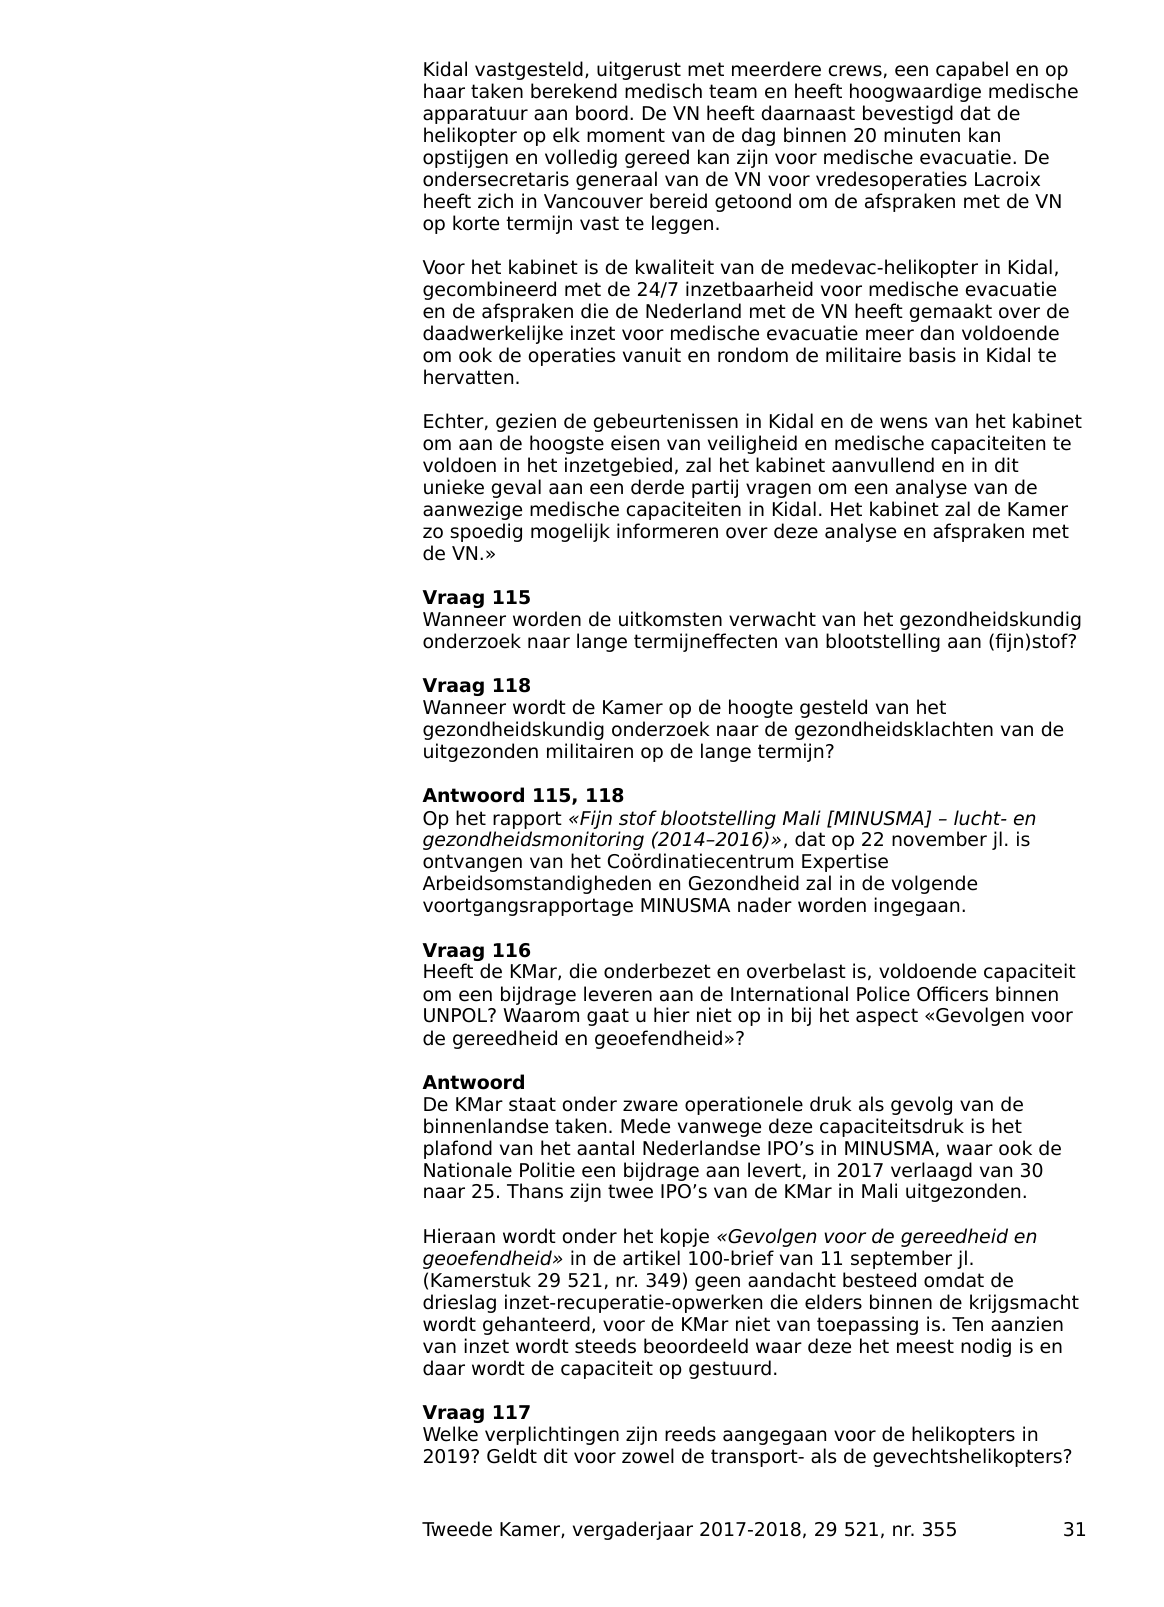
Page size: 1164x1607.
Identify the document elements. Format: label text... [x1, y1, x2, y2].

text Op het rapport «Fijn stof blootstelling Mali [MINUSMA] – lucht- en gezondheidsmonitoring (2014–2016)», dat op 22 november jl. is ontvangen van het Coördinatiecentrum Expertise Arbeidsomstandigheden en Gezondheid zal in de volgende voortgangsrapportage MINUSMA nader worden ingegaan. [422, 807, 1087, 917]
text Voor het kabinet is de kwaliteit van de medevac-helikopter in Kidal, gecombineerd met de 24/7 inzetbaarheid voor medische evacuatie en de afspraken die de Nederland met de VN heeft gemaakt over de daadwerkelijke inzet voor medische evacuatie meer dan voldoende om ook de operaties vanuit en rondom de militaire basis in Kidal te hervatten. [422, 257, 1087, 389]
text Echter, gezien de gebeurtenissen in Kidal en de wens van het kabinet om aan de hoogste eisen van veiligheid en medische capaciteiten te voldoen in het inzetgebied, zal het kabinet aanvullend en in dit unieke geval aan een derde partij vragen om een analyse van de aanwezige medische capaciteiten in Kidal. Het kabinet zal de Kamer zo spoedig mogelijk informeren over deze analyse en afspraken met de VN.» [422, 411, 1087, 565]
text Heeft de KMar, die onderbezet en overbelast is, voldoende capaciteit om een bijdrage leveren aan de International Police Officers binnen UNPOL? Waarom gaat u hier niet op in bij het aspect «Gevolgen voor de gereedheid en geoefendheid»? [422, 961, 1087, 1049]
text De KMar staat onder zware operationele druk als gevolg van de binnenlandse taken. Mede vanwege deze capaciteitsdruk is het plafond van het aantal Nederlandse IPO’s in MINUSMA, waar ook de Nationale Politie een bijdrage aan levert, in 2017 verlaagd van 30 naar 25. Thans zijn twee IPO’s van de KMar in Mali uitgezonden. [422, 1093, 1087, 1203]
text Vraag 117 [422, 1402, 1087, 1424]
text Wanneer worden de uitkomsten verwacht van het gezondheidskundig onderzoek naar lange termijneffecten van blootstelling aan (fijn)stof? [422, 609, 1087, 653]
text Antwoord [422, 1072, 1087, 1093]
text Kidal vastgesteld, uitgerust met meerdere crews, een capabel en op haar taken berekend medisch team en heeft hoogwaardige medische apparatuur aan boord. De VN heeft daarnaast bevestigd dat de helikopter op elk moment van de dag binnen 20 minuten kan opstijgen en volledig gereed kan zijn voor medische evacuatie. De ondersecretaris generaal van de VN voor vredesoperaties Lacroix heeft zich in Vancouver bereid getoond om de afspraken met de VN op korte termijn vast te leggen. [422, 59, 1087, 235]
text Antwoord 115, 118 [422, 785, 1087, 807]
text Vraag 115 [422, 587, 1087, 609]
text Vraag 118 [422, 675, 1087, 697]
text Wanneer wordt de Kamer op de hoogte gesteld van het gezondheidskundig onderzoek naar de gezondheidsklachten van de uitgezonden militairen op de lange termijn? [422, 697, 1087, 763]
text Welke verplichtingen zijn reeds aangegaan voor de helikopters in 2019? Geldt dit voor zowel de transport- als de gevechtshelikopters? [422, 1424, 1087, 1468]
text Hieraan wordt onder het kopje «Gevolgen voor de gereedheid en geoefendheid» in de artikel 100-brief van 11 september jl. (Kamerstuk 29 521, nr. 349) geen aandacht besteed omdat de drieslag inzet-recuperatie-opwerken die elders binnen de krijgsmacht wordt gehanteerd, voor de KMar niet van toepassing is. Ten aanzien van inzet wordt steeds beoordeeld waar deze het meest nodig is en daar wordt de capaciteit op gestuurd. [422, 1226, 1087, 1379]
text Vraag 116 [422, 939, 1087, 961]
